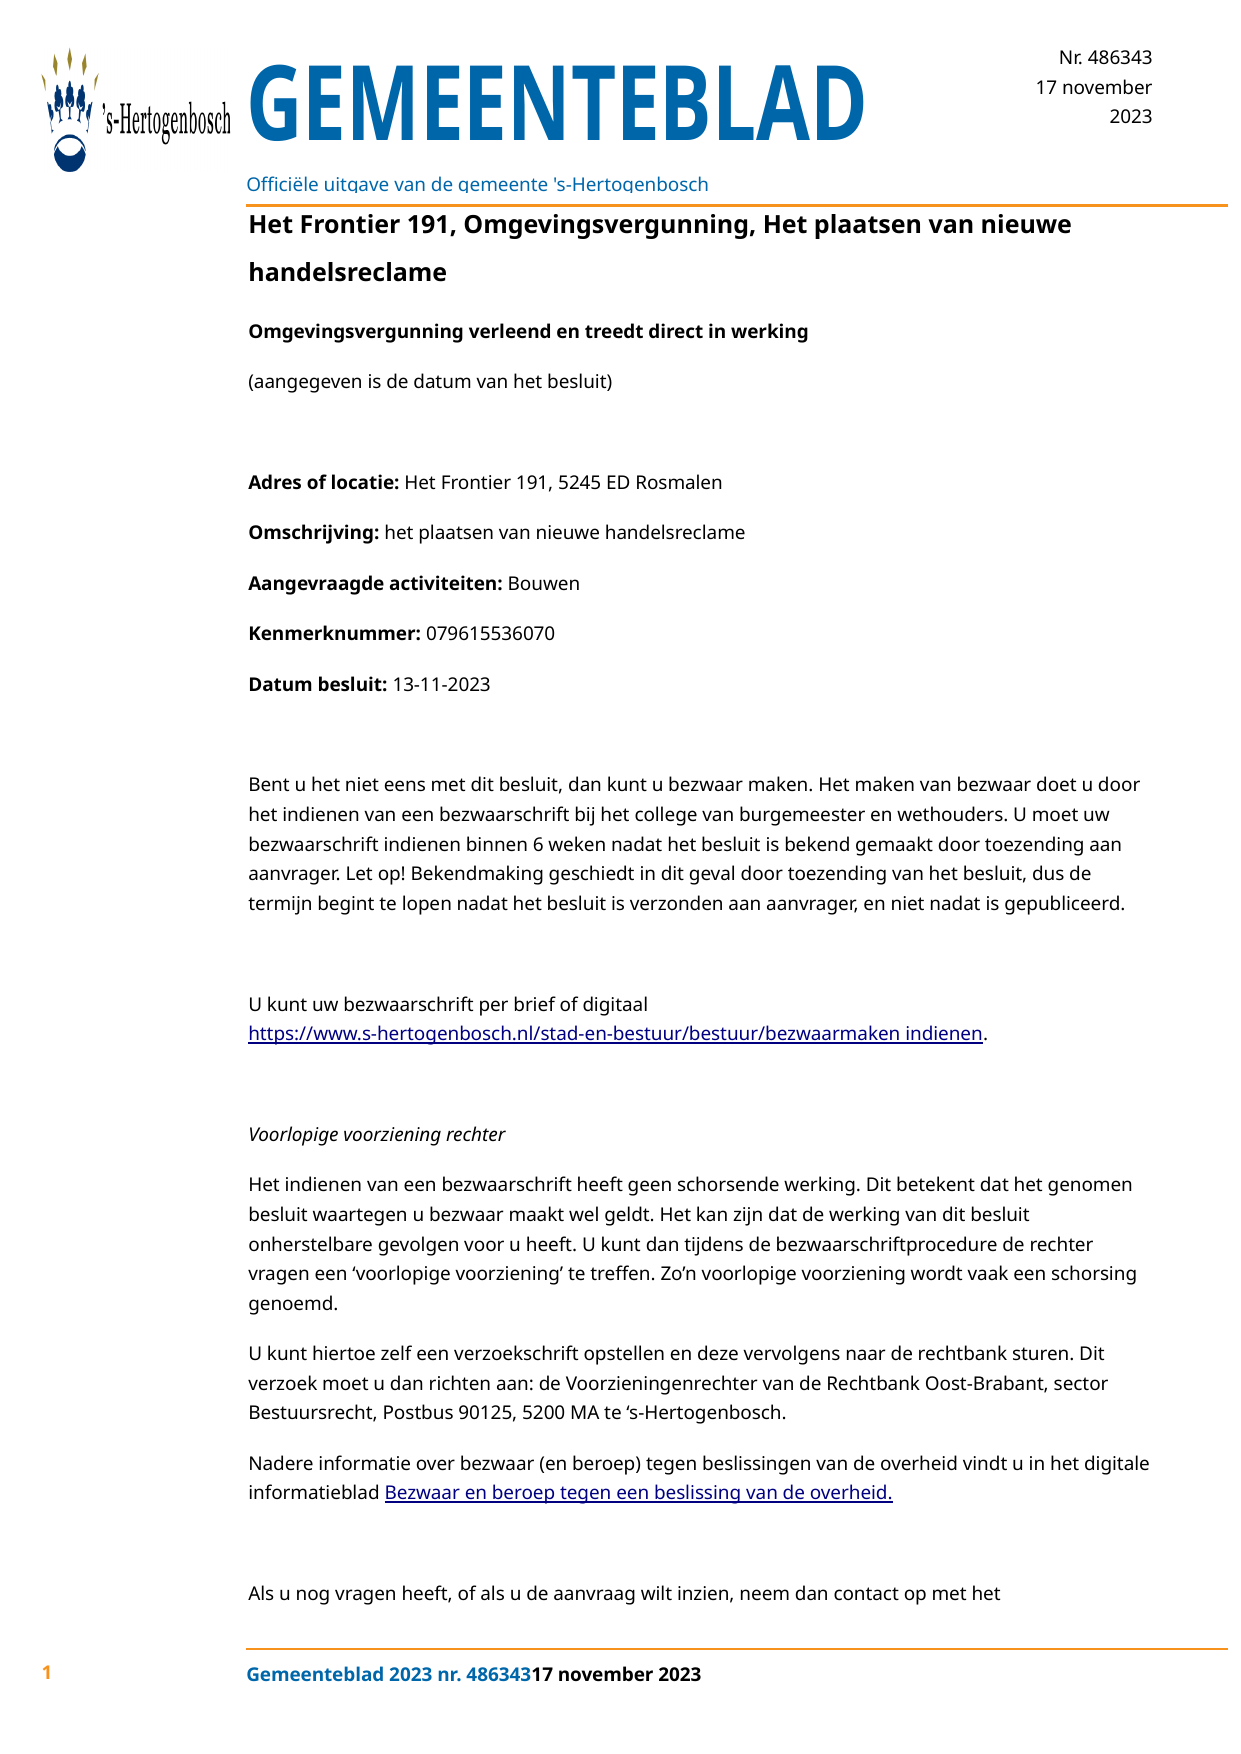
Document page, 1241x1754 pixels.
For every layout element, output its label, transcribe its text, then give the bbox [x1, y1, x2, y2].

text (aangegeven is de datum van het besluit) [248, 368, 1152, 394]
text Aangevraagde activiteiten: Bouwen [248, 570, 1152, 596]
text Het indienen van een bezwaarschrift heeft geen schorsende werking. Dit betekent dat het genomen besluit waartegen u bezwaar maakt wel geldt. Het kan zijn dat de werking van dit besluit onherstelbare gevolgen voor u heeft. U kunt dan tijdens de bezwaarschriftprocedure de rechter vragen een ‘voorlopige voorziening’ te treffen. Zo’n voorlopige voorziening wordt vaak een schorsing genoemd. [248, 1172, 1152, 1316]
text Het Frontier 191, Omgevingsvergunning, Het plaatsen van nieuwe handelsreclame [248, 207, 1152, 288]
text Bent u het niet eens met dit besluit, dan kunt u bezwaar maken. Het maken van bezwaar doet u door het indienen van een bezwaarschrift bij het college van burgemeester en wethouders. U moet uw bezwaarschrift indienen binnen 6 weken nadat het besluit is bekend gemaakt door toezending aan aanvrager. Let op! Bekendmaking geschiedt in dit geval door toezending van het besluit, dus de termijn begint te lopen nadat het besluit is verzonden aan aanvrager, en niet nadat is gepubliceerd. [248, 772, 1152, 916]
text Nadere informatie over bezwaar (en beroep) tegen beslissingen van de overheid vindt u in het digitale informatieblad Bezwaar en beroep tegen een beslissing van de overheid. [248, 1450, 1152, 1505]
text Datum besluit: 13-11-2023 [248, 671, 1152, 697]
text U kunt hiertoe zelf een verzoekschrift opstellen en deze vervolgens naar de rechtbank sturen. Dit verzoek moet u dan richten aan: de Voorzieningenrechter van de Rechtbank Oost-Brabant, sector Bestuursrecht, Postbus 90125, 5200 MA te ‘s-Hertogenbosch. [248, 1340, 1152, 1425]
text Adres of locatie: Het Frontier 191, 5245 ED Rosmalen [248, 469, 1152, 495]
text Omschrijving: het plaatsen van nieuwe handelsreclame [248, 519, 1152, 545]
picture [41, 47, 231, 172]
text Voorlopige voorziening rechter [248, 1121, 1152, 1147]
text U kunt uw bezwaarschrift per brief of digitaal https://www.s-hertogenbosch.nl/stad-en-bestuur/bestuur/bezwaarmaken indienen. [248, 991, 1152, 1046]
text Kenmerknummer: 079615536070 [248, 620, 1152, 646]
text Omgevingsvergunning verleend en treedt direct in werking [248, 318, 1152, 344]
text Als u nog vragen heeft, of als u de aanvraag wilt inzien, neem dan contact op met het [248, 1580, 1152, 1606]
